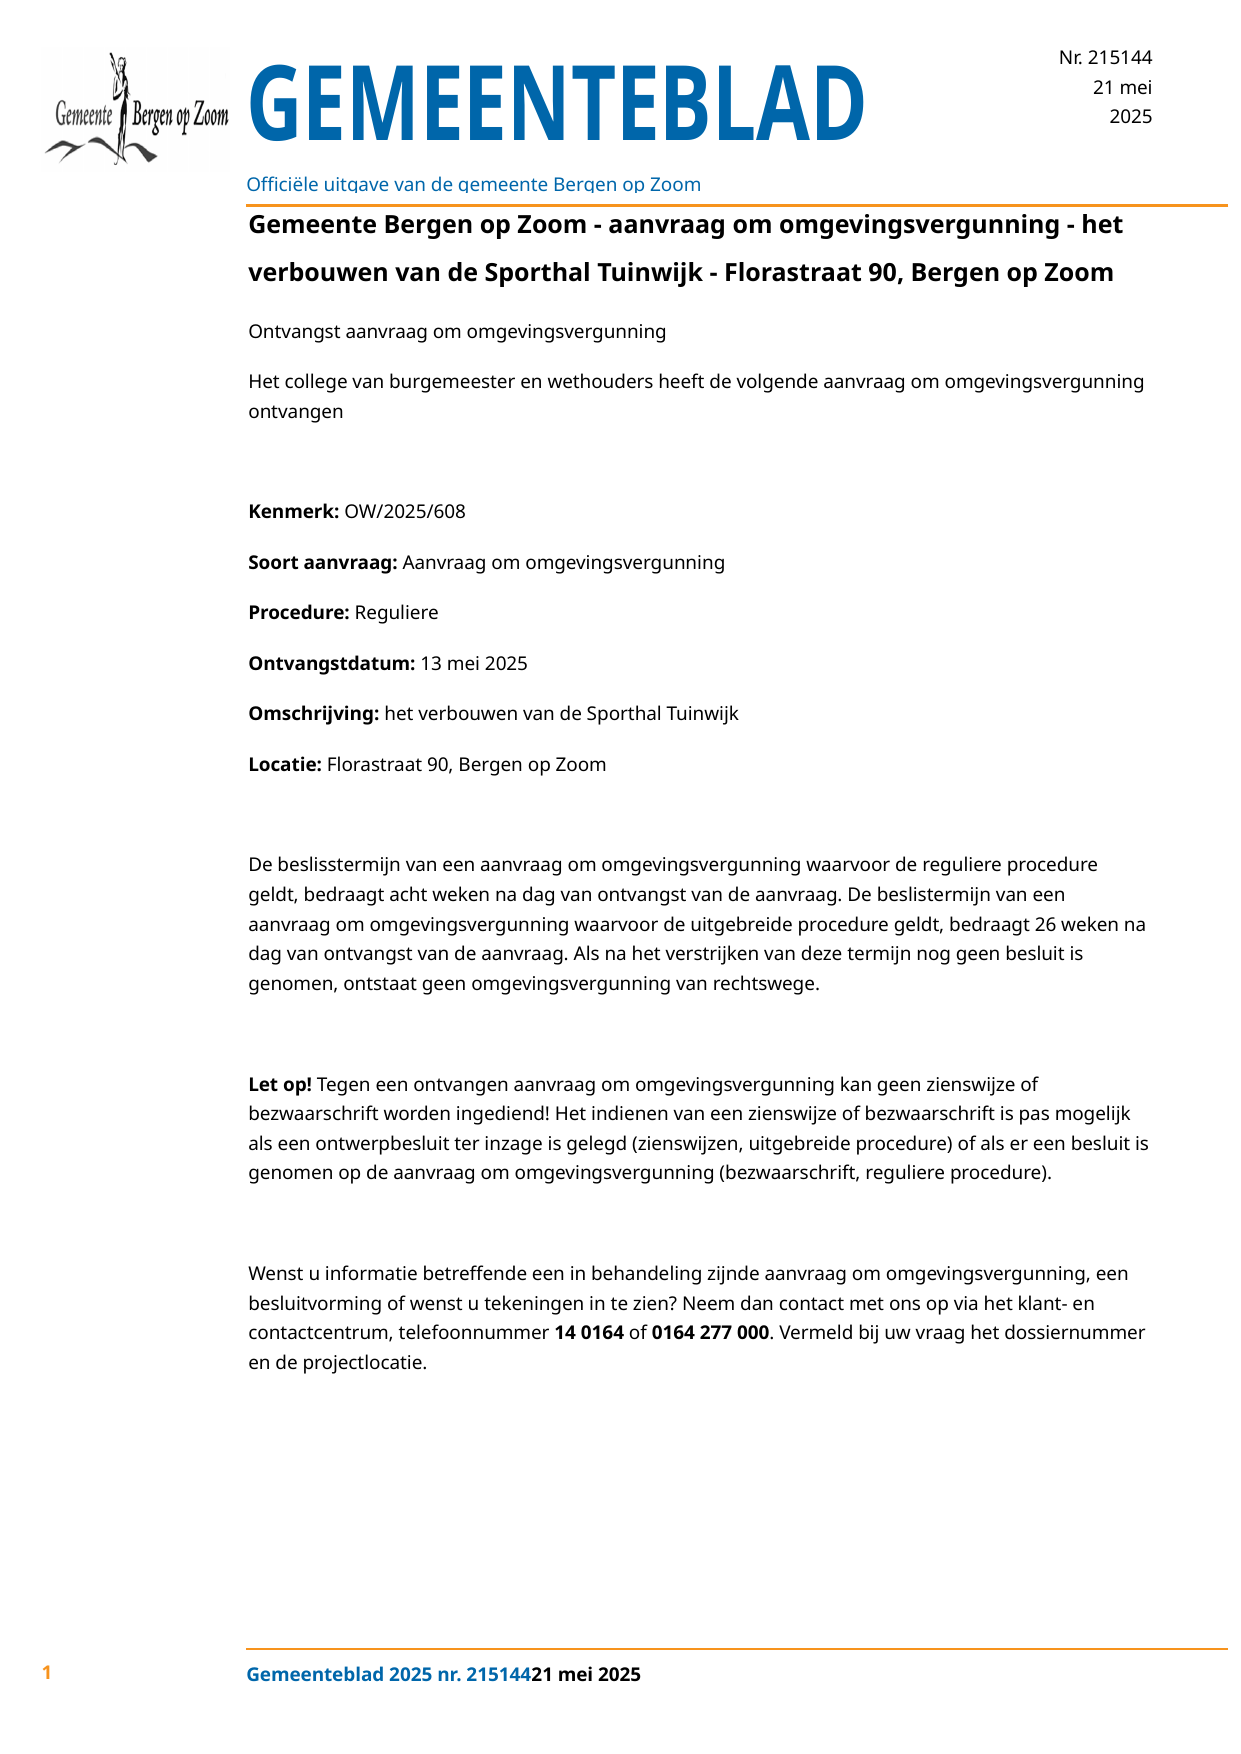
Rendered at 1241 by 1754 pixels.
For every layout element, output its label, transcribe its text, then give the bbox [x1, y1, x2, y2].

text Locatie: Florastraat 90, Bergen op Zoom [248, 751, 1152, 777]
text Ontvangstdatum: 13 mei 2025 [248, 650, 1152, 676]
text Wenst u informatie betreffende een in behandeling zijnde aanvraag om omgevingsvergunning, een besluitvorming of wenst u tekeningen in te zien? Neem dan contact met ons op via het klant- en contactcentrum, telefoonnummer 14 0164 of 0164 277 000. Vermeld bij uw vraag het dossiernummer en de projectlocatie. [248, 1260, 1152, 1375]
text Het college van burgemeester en wethouders heeft de volgende aanvraag om omgevingsvergunning ontvangen [248, 368, 1152, 424]
text Soort aanvraag: Aanvraag om omgevingsvergunning [248, 549, 1152, 575]
text Omschrijving: het verbouwen van de Sporthal Tuinwijk [248, 700, 1152, 726]
text Kenmerk: OW/2025/608 [248, 499, 1152, 524]
picture [41, 47, 231, 172]
text Gemeente Bergen op Zoom - aanvraag om omgevingsvergunning - het verbouwen van de Sporthal Tuinwijk - Florastraat 90, Bergen op Zoom [248, 207, 1152, 288]
text Let op! Tegen een ontvangen aanvraag om omgevingsvergunning kan geen zienswijze of bezwaarschrift worden ingediend! Het indienen van een zienswijze of bezwaarschrift is pas mogelijk als een ontwerpbesluit ter inzage is gelegd (zienswijzen, uitgebreide procedure) of als er een besluit is genomen op de aanvraag om omgevingsvergunning (bezwaarschrift, reguliere procedure). [248, 1071, 1152, 1185]
text De beslisstermijn van een aanvraag om omgevingsvergunning waarvoor de reguliere procedure geldt, bedraagt acht weken na dag van ontvangst van de aanvraag. De beslistermijn van een aanvraag om omgevingsvergunning waarvoor de uitgebreide procedure geldt, bedraagt 26 weken na dag van ontvangst van de aanvraag. Als na het verstrijken van deze termijn nog geen besluit is genomen, ontstaat geen omgevingsvergunning van rechtswege. [248, 852, 1152, 996]
text Ontvangst aanvraag om omgevingsvergunning [248, 318, 1152, 344]
text Procedure: Reguliere [248, 599, 1152, 625]
